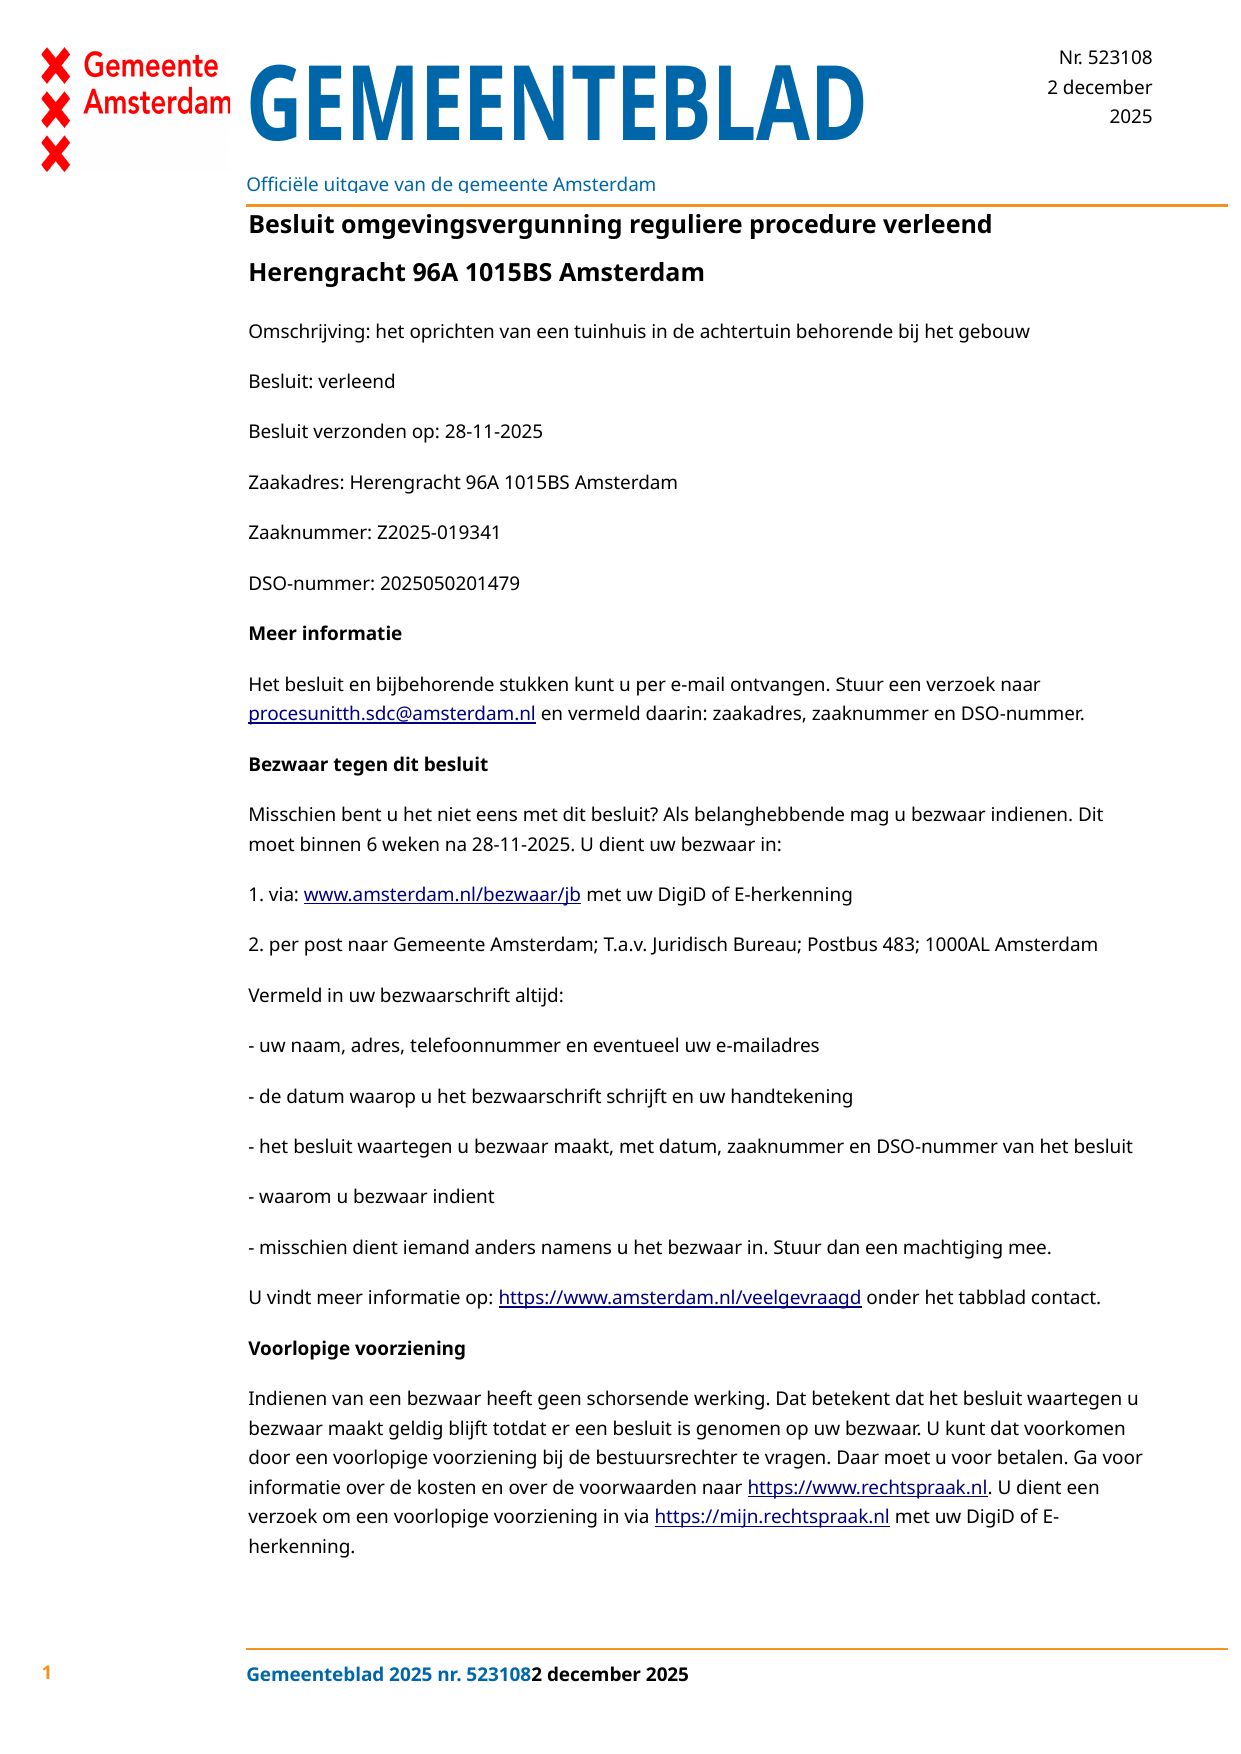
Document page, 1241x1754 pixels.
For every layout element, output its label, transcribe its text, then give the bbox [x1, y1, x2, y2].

text Bezwaar tegen dit besluit [248, 751, 1152, 777]
text Zaakadres: Herengracht 96A 1015BS Amsterdam [248, 469, 1152, 495]
text Besluit verzonden op: 28-11-2025 [248, 419, 1152, 444]
text - waarom u bezwaar indient [248, 1184, 1152, 1209]
text - het besluit waartegen u bezwaar maakt, met datum, zaaknummer en DSO-nummer van het besluit [248, 1133, 1152, 1159]
picture [41, 47, 231, 172]
text Het besluit en bijbehorende stukken kunt u per e-mail ontvangen. Stuur een verzoek naar procesunitth.sdc@amsterdam.nl en vermeld daarin: zaakadres, zaaknummer en DSO-nummer. [248, 671, 1152, 726]
text Zaaknummer: Z2025-019341 [248, 519, 1152, 545]
text 2. per post naar Gemeente Amsterdam; T.a.v. Juridisch Bureau; Postbus 483; 1000AL Amsterdam [248, 932, 1152, 957]
text - misschien dient iemand anders namens u het bezwaar in. Stuur dan een machtiging mee. [248, 1234, 1152, 1260]
text 1. via: www.amsterdam.nl/bezwaar/jb met uw DigiD of E-herkenning [248, 881, 1152, 907]
text - uw naam, adres, telefoonnummer en eventueel uw e-mailadres [248, 1032, 1152, 1058]
text Besluit: verleend [248, 368, 1152, 394]
text Besluit omgevingsvergunning reguliere procedure verleend Herengracht 96A 1015BS Amsterdam [248, 207, 1152, 288]
text - de datum waarop u het bezwaarschrift schrijft en uw handtekening [248, 1083, 1152, 1109]
text Meer informatie [248, 620, 1152, 646]
text Misschien bent u het niet eens met dit besluit? Als belanghebbende mag u bezwaar indienen. Dit moet binnen 6 weken na 28-11-2025. U dient uw bezwaar in: [248, 801, 1152, 857]
text DSO-nummer: 2025050201479 [248, 570, 1152, 596]
text Indienen van een bezwaar heeft geen schorsende werking. Dat betekent dat het besluit waartegen u bezwaar maakt geldig blijft totdat er een besluit is genomen op uw bezwaar. U kunt dat voorkomen door een voorlopige voorziening bij de bestuursrechter te vragen. Daar moet u voor betalen. Ga voor informatie over de kosten en over de voorwaarden naar https://www.rechtspraak.nl. U dient een verzoek om een voorlopige voorziening in via https://mijn.rechtspraak.nl met uw DigiD of E-herkenning. [248, 1385, 1152, 1559]
text Voorlopige voorziening [248, 1335, 1152, 1361]
text U vindt meer informatie op: https://www.amsterdam.nl/veelgevraagd onder het tabblad contact. [248, 1284, 1152, 1310]
text Vermeld in uw bezwaarschrift altijd: [248, 982, 1152, 1008]
text Omschrijving: het oprichten van een tuinhuis in de achtertuin behorende bij het gebouw [248, 318, 1152, 344]
